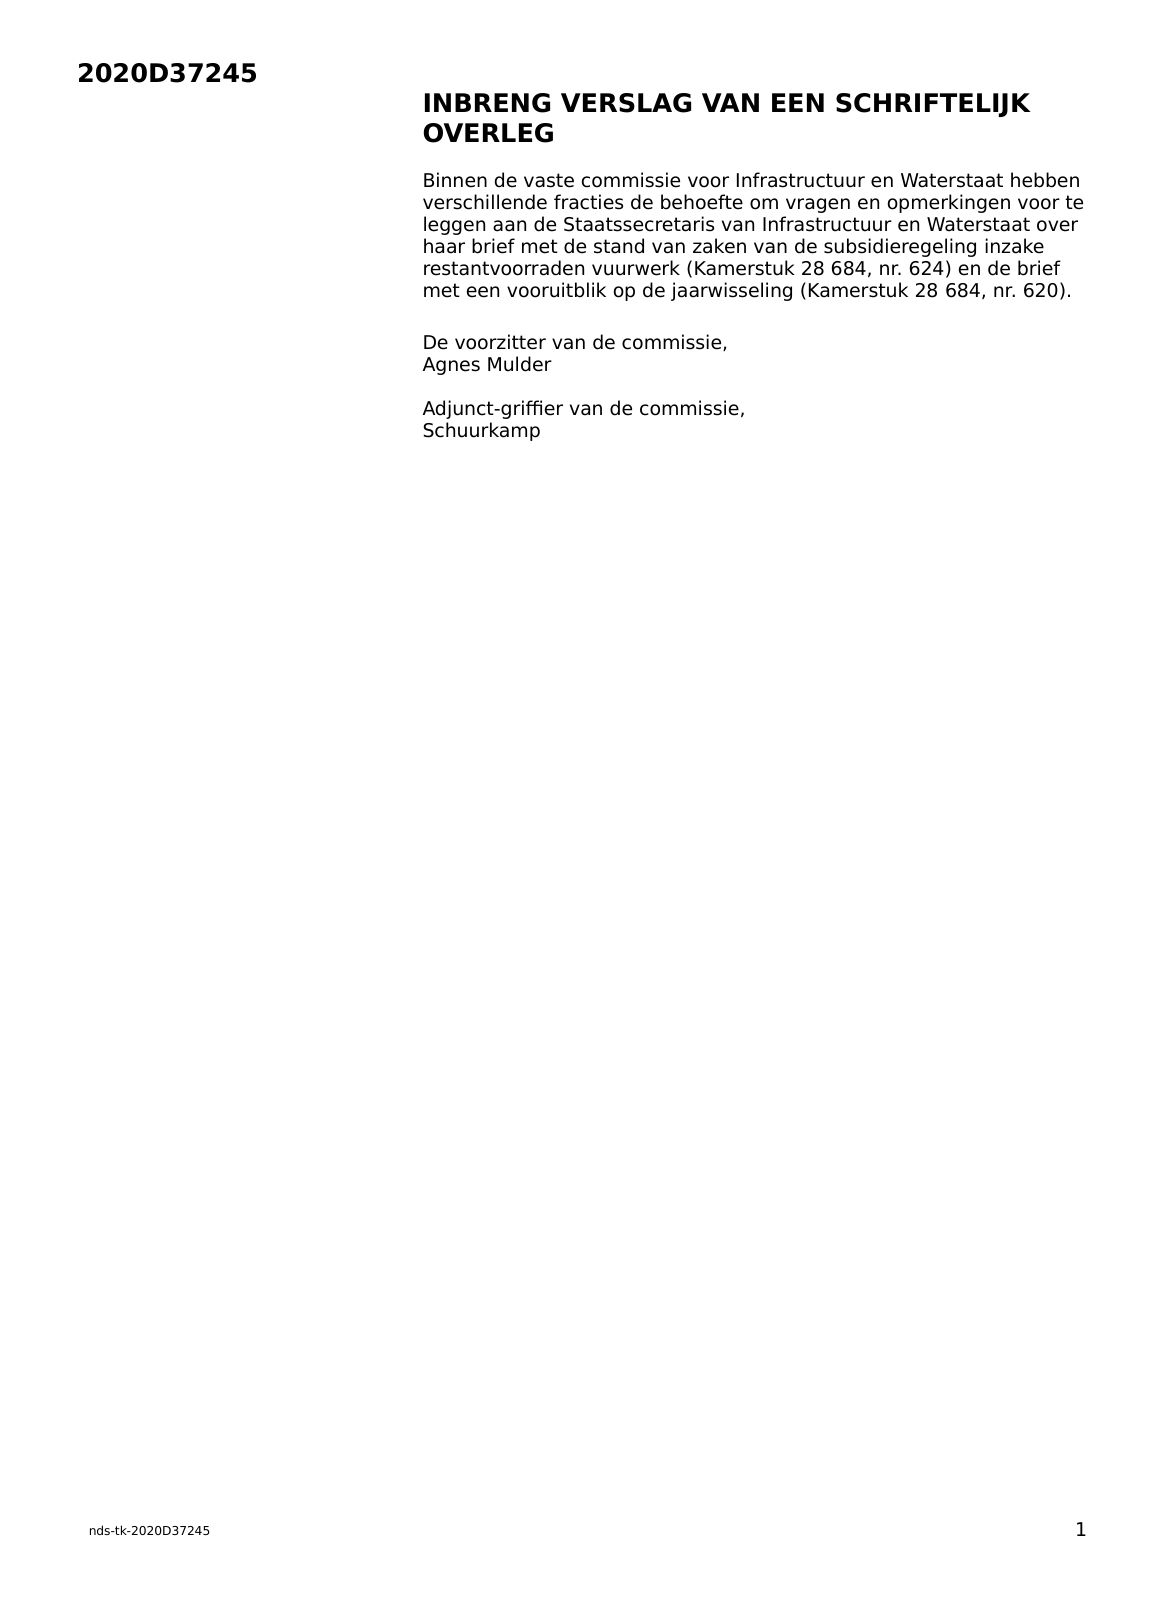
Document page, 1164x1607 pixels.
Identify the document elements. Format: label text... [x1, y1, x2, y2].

text De voorzitter van de commissie, Agnes Mulder [422, 332, 1087, 376]
text Adjunct-griffier van de commissie, Schuurkamp [422, 398, 1087, 442]
text Binnen de vaste commissie voor Infrastructuur en Waterstaat hebben verschillende fracties de behoefte om vragen en opmerkingen voor te leggen aan de Staatssecretaris van Infrastructuur en Waterstaat over haar brief met de stand van zaken van de subsidieregeling inzake restantvoorraden vuurwerk (Kamerstuk 28 684, nr. 624) en de brief met een vooruitblik op de jaarwisseling (Kamerstuk 28 684, nr. 620). [422, 170, 1087, 302]
text 2020D37245 [77, 59, 1087, 89]
text nds-tk-2020D37245 [88, 1524, 323, 1538]
text INBRENG VERSLAG VAN EEN SCHRIFTELIJK OVERLEG [77, 89, 1087, 148]
